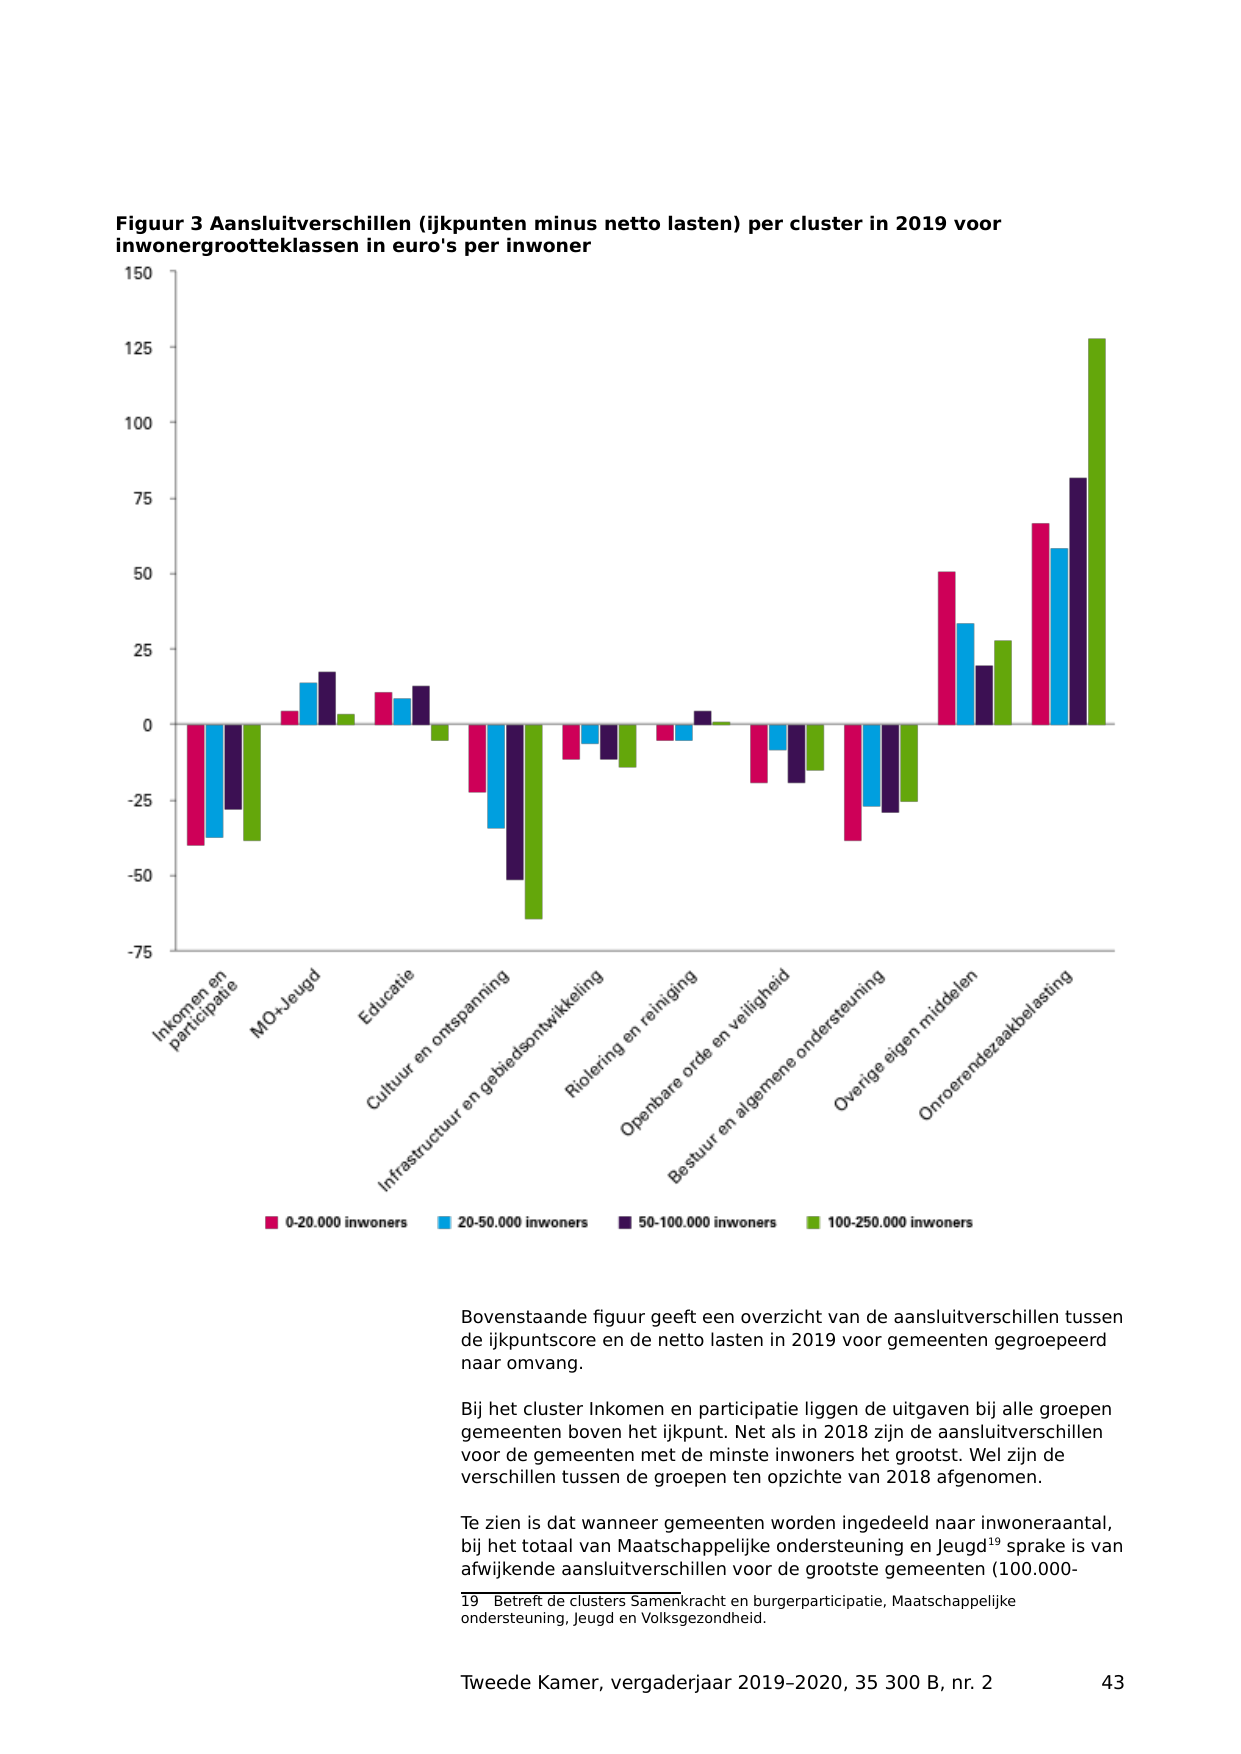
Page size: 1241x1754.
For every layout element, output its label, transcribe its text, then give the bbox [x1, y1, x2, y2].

text Bij het cluster Inkomen en participatie liggen de uitgaven bij alle groepen gemeenten boven het ijkpunt. Net als in 2018 zijn de aansluitverschillen voor de gemeenten met de minste inwoners het grootst. Wel zijn de verschillen tussen de groepen ten opzichte van 2018 afgenomen. [461, 1397, 1125, 1488]
title Figuur 3 Aansluitverschillen (ijkpunten minus netto lasten) per cluster in 2019 voor inwonergrootteklassen in euro's per inwoner [115, 213, 1125, 256]
text Bovenstaande figuur geeft een overzicht van de aansluitverschillen tussen de ijkpuntscore en de netto lasten in 2019 voor gemeenten gegroepeerd naar omvang. [461, 1305, 1125, 1374]
text __Betreft de clusters Samenkracht en burgerparticipatie, Maatschappelijke ondersteuning, Jeugd en Volksgezondheid. [461, 1593, 1125, 1627]
text Te zien is dat wanneer gemeenten worden ingedeeld naar inwoneraantal, bij het totaal van Maatschappelijke ondersteuning en Jeugd sprake is van afwijkende aansluitverschillen voor de grootste gemeenten (100.000- [461, 1511, 1125, 1580]
